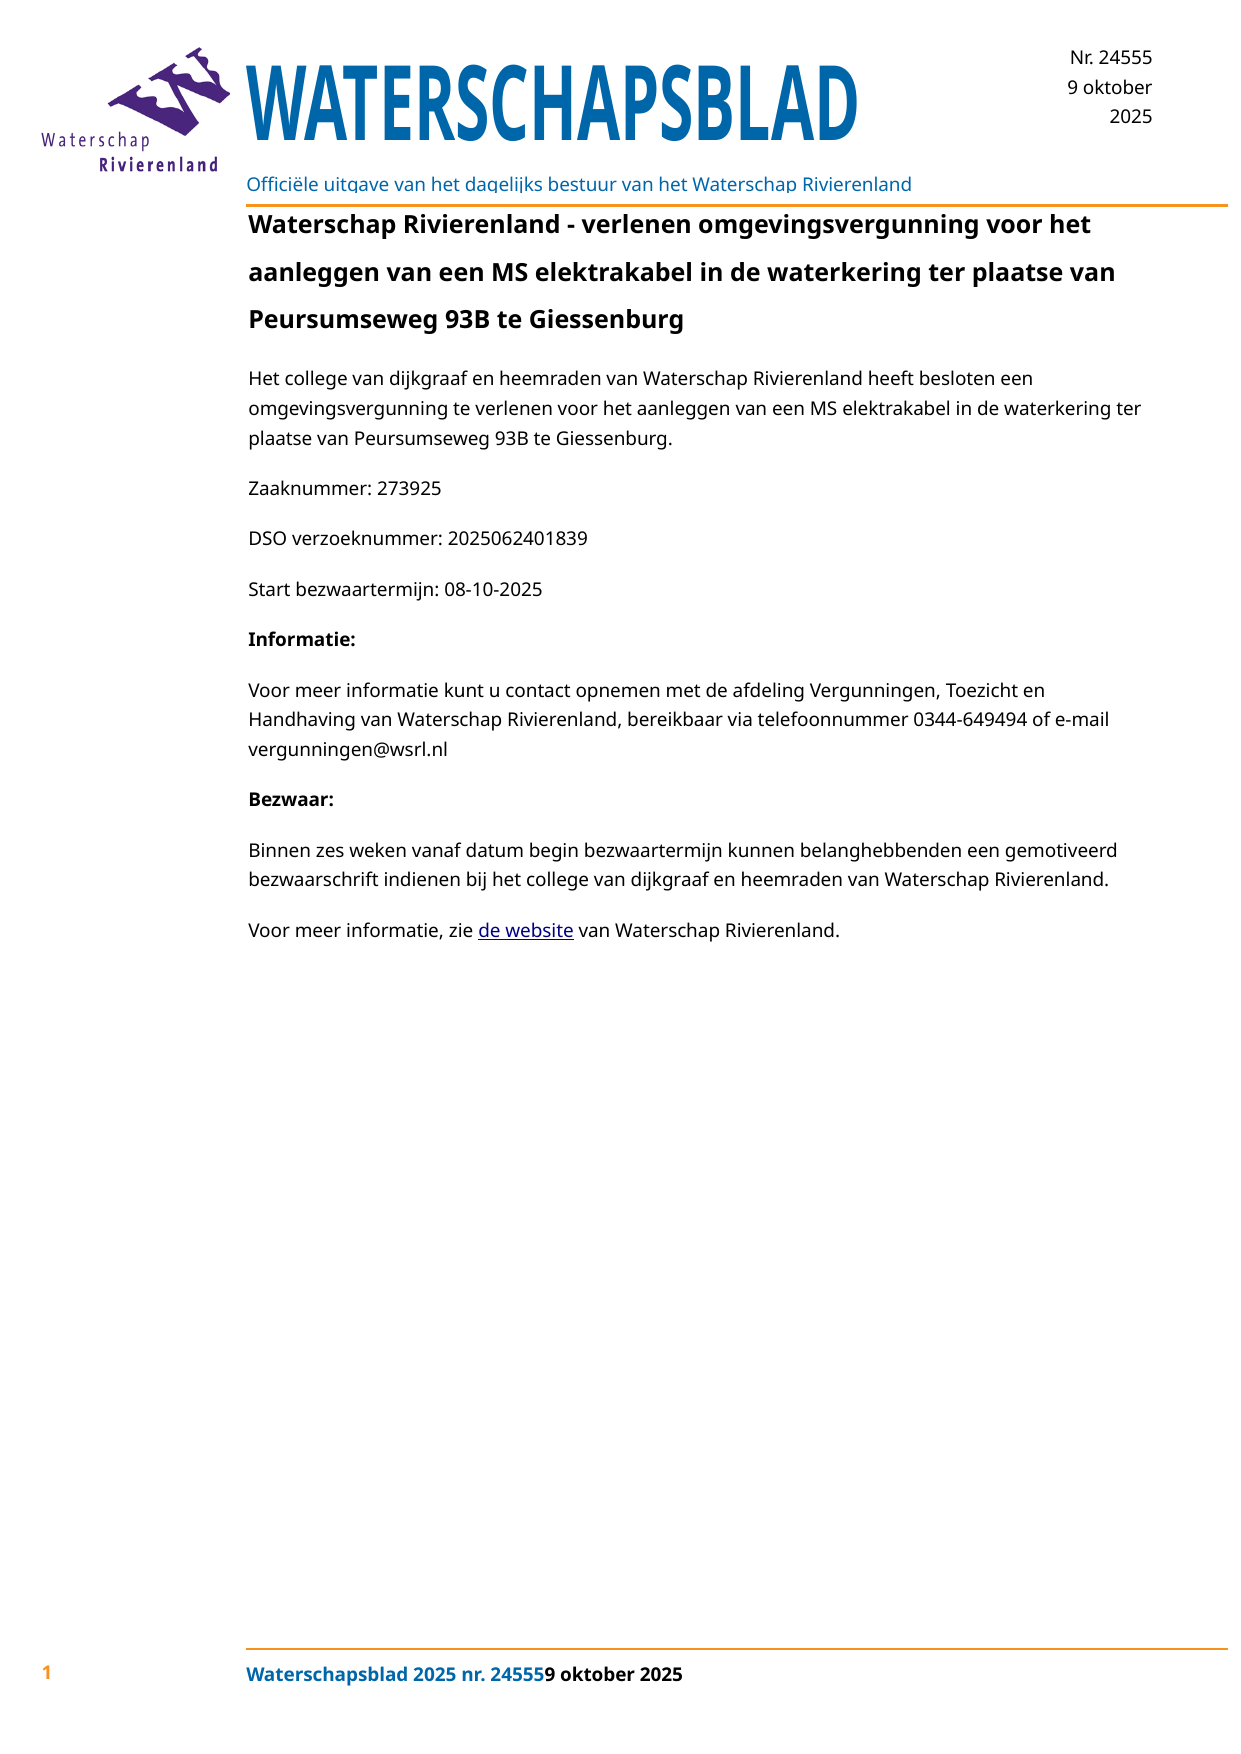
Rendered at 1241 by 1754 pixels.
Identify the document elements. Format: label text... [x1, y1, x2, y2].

text Zaaknummer: 273925 [248, 475, 1152, 501]
picture [41, 47, 231, 172]
text Het college van dijkgraaf en heemraden van Waterschap Rivierenland heeft besloten een omgevingsvergunning te verlenen voor het aanleggen van een MS elektrakabel in de waterkering ter plaatse van Peursumseweg 93B te Giessenburg. [248, 366, 1152, 450]
text Voor meer informatie, zie de website van Waterschap Rivierenland. [248, 917, 1152, 942]
text Start bezwaartermijn: 08-10-2025 [248, 576, 1152, 602]
text Informatie: [248, 626, 1152, 652]
text Binnen zes weken vanaf datum begin bezwaartermijn kunnen belanghebbenden een gemotiveerd bezwaarschrift indienen bij het college van dijkgraaf en heemraden van Waterschap Rivierenland. [248, 837, 1152, 892]
text DSO verzoeknummer: 2025062401839 [248, 526, 1152, 551]
text Waterschap Rivierenland - verlenen omgevingsvergunning voor het aanleggen van een MS elektrakabel in de waterkering ter plaatse van Peursumseweg 93B te Giessenburg [248, 207, 1152, 336]
text Voor meer informatie kunt u contact opnemen met de afdeling Vergunningen, Toezicht en Handhaving van Waterschap Rivierenland, bereikbaar via telefoonnummer 0344-649494 of e-mail vergunningen@wsrl.nl [248, 677, 1152, 762]
text Bezwaar: [248, 786, 1152, 812]
